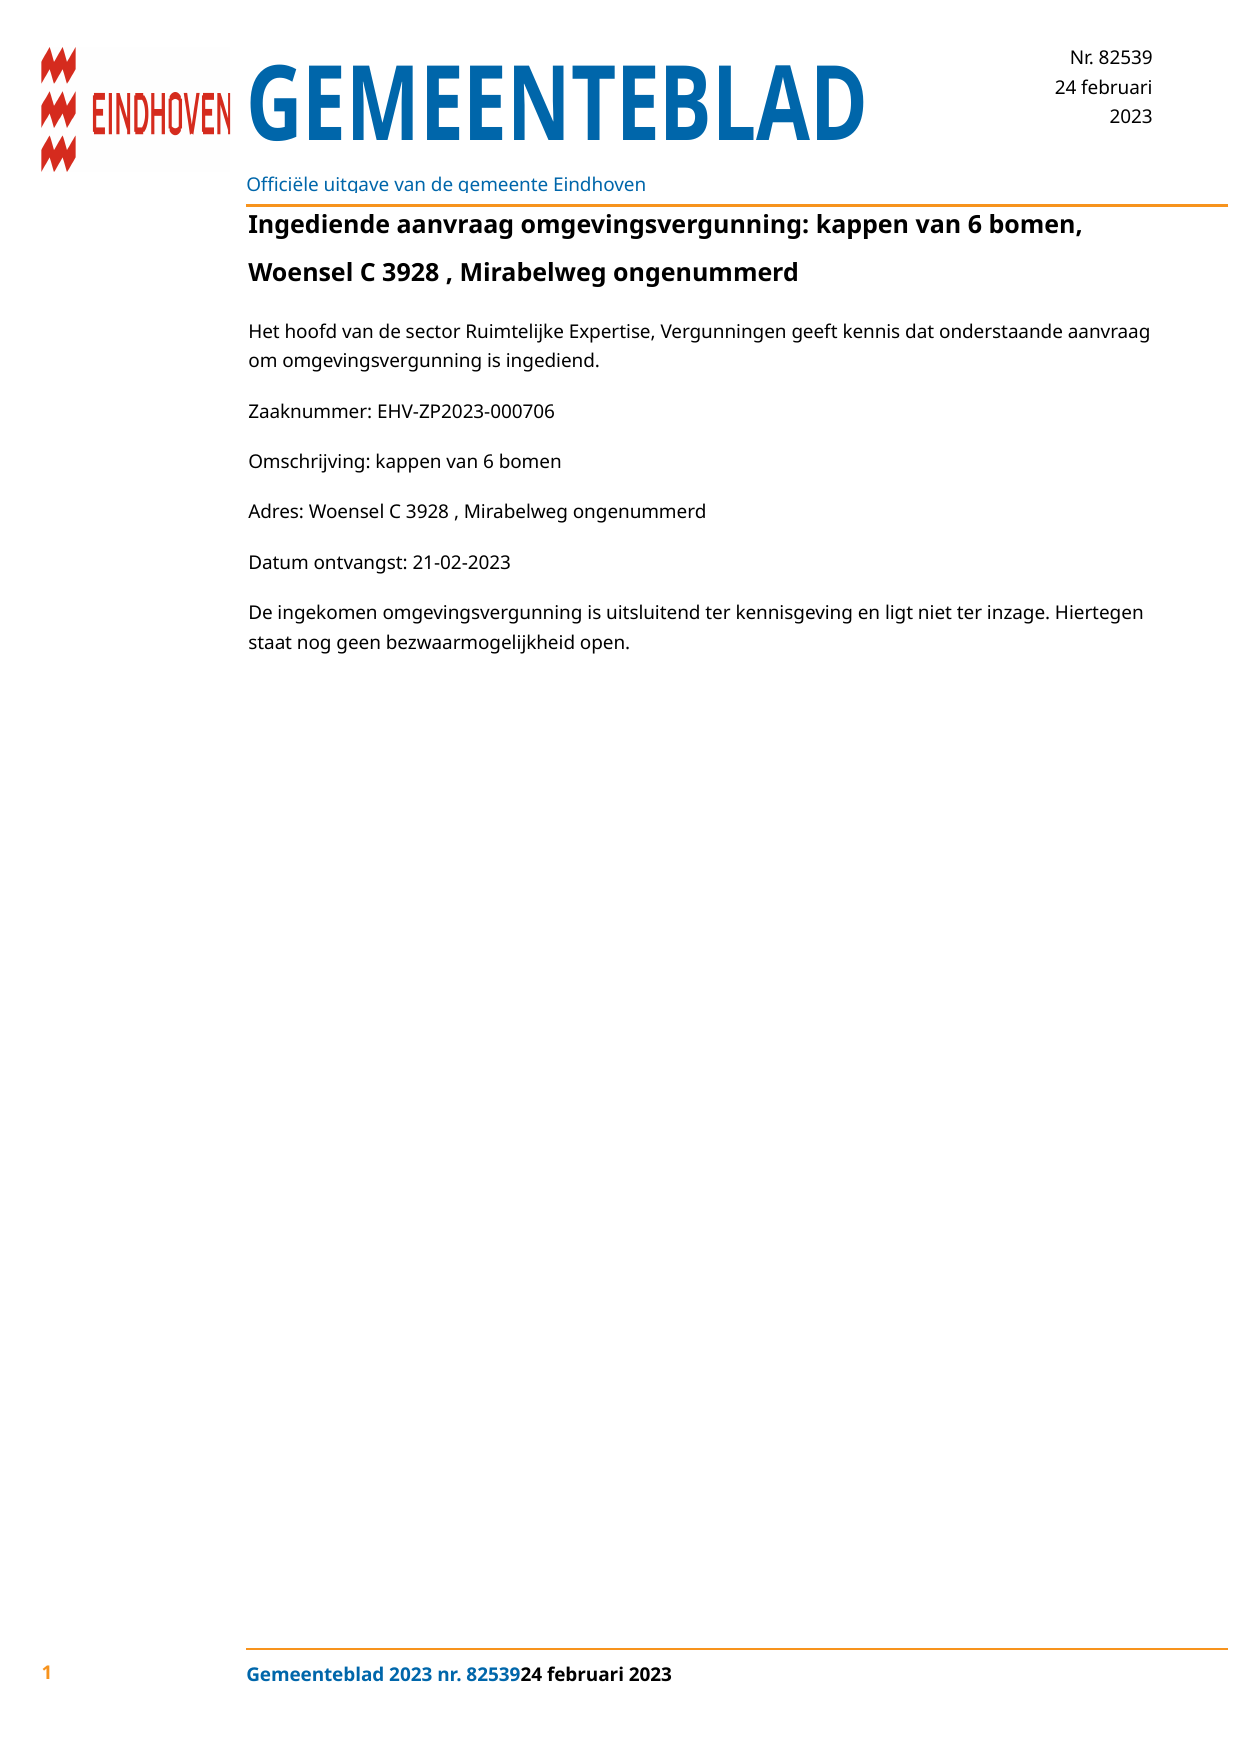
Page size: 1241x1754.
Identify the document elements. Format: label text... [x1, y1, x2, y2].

text De ingekomen omgevingsvergunning is uitsluitend ter kennisgeving en ligt niet ter inzage. Hiertegen staat nog geen bezwaarmogelijkheid open. [248, 599, 1152, 655]
text Omschrijving: kappen van 6 bomen [248, 448, 1152, 474]
picture [41, 47, 231, 172]
text Zaaknummer: EHV-ZP2023-000706 [248, 398, 1152, 424]
text Het hoofd van de sector Ruimtelijke Expertise, Vergunningen geeft kennis dat onderstaande aanvraag om omgevingsvergunning is ingediend. [248, 318, 1152, 373]
text Datum ontvangst: 21-02-2023 [248, 549, 1152, 575]
text Ingediende aanvraag omgevingsvergunning: kappen van 6 bomen, Woensel C 3928 , Mirabelweg ongenummerd [248, 207, 1152, 288]
text Adres: Woensel C 3928 , Mirabelweg ongenummerd [248, 499, 1152, 524]
